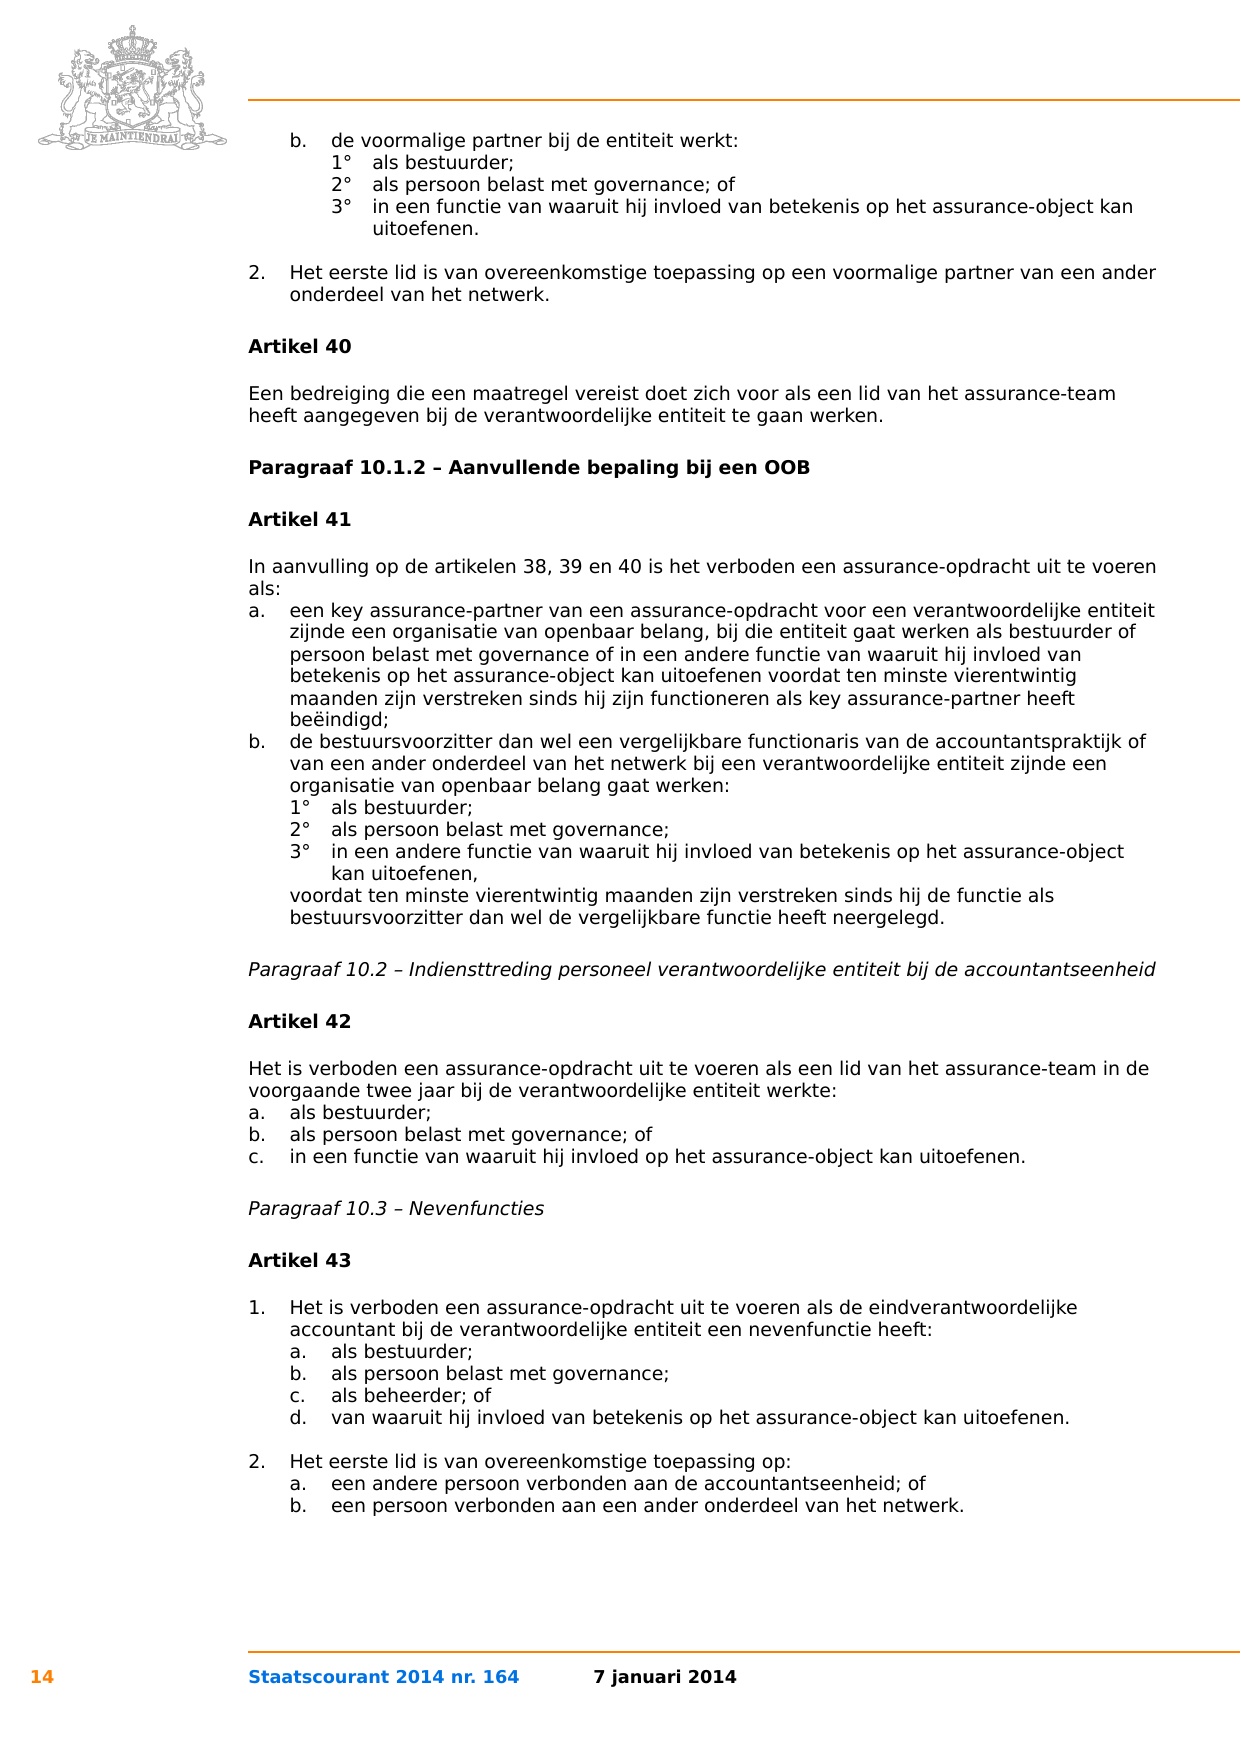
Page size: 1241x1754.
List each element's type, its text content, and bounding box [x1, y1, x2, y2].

picture [38, 25, 227, 150]
text b. als persoon belast met governance; of [248, 1124, 1163, 1146]
text 3° in een functie van waaruit hij invloed van betekenis op het assurance-object kan uitoefenen. [331, 196, 1163, 240]
subtitle Paragraaf 10.1.2 – Aanvullende bepaling bij een OOB [248, 457, 1163, 478]
text 2° als persoon belast met governance; [289, 819, 1163, 841]
subtitle Artikel 40 [248, 336, 1163, 358]
text b. de voormalige partner bij de entiteit werkt: [289, 130, 1163, 152]
text a. als bestuurder; [248, 1102, 1163, 1124]
text 1° als bestuurder; [289, 797, 1163, 819]
subtitle Artikel 43 [248, 1250, 1163, 1272]
text c. als beheerder; of [289, 1385, 1163, 1407]
text a. een andere persoon verbonden aan de accountantseenheid; of [289, 1473, 1163, 1495]
text Het is verboden een assurance-opdracht uit te voeren als een lid van het assurance-team in de voorgaande twee jaar bij de verantwoordelijke entiteit werkte: [248, 1058, 1163, 1102]
text In aanvulling op de artikelen 38, 39 en 40 is het verboden een assurance-opdracht uit te voeren als: [248, 556, 1163, 599]
text a. als bestuurder; [289, 1341, 1163, 1363]
text 1° als bestuurder; [331, 152, 1163, 174]
text 2. Het eerste lid is van overeenkomstige toepassing op een voormalige partner van een ander onderdeel van het netwerk. [248, 262, 1163, 306]
text d. van waaruit hij invloed van betekenis op het assurance-object kan uitoefenen. [289, 1407, 1163, 1429]
text 3° in een andere functie van waaruit hij invloed van betekenis op het assurance-object kan uitoefenen, [289, 841, 1163, 885]
text b. als persoon belast met governance; [289, 1363, 1163, 1385]
text 2. Het eerste lid is van overeenkomstige toepassing op: [248, 1451, 1163, 1473]
text b. de bestuursvoorzitter dan wel een vergelijkbare functionaris van de accountantspraktijk of van een ander onderdeel van het netwerk bij een verantwoordelijke entiteit zijnde een organisatie van openbaar belang gaat werken: [248, 731, 1163, 797]
subtitle Artikel 42 [248, 1011, 1163, 1033]
text voordat ten minste vierentwintig maanden zijn verstreken sinds hij de functie als bestuursvoorzitter dan wel de vergelijkbare functie heeft neergelegd. [289, 885, 1163, 929]
text 1. Het is verboden een assurance-opdracht uit te voeren als de eindverantwoordelijke accountant bij de verantwoordelijke entiteit een nevenfunctie heeft: [248, 1297, 1163, 1341]
text 2° als persoon belast met governance; of [331, 174, 1163, 196]
text c. in een functie van waaruit hij invloed op het assurance-object kan uitoefenen. [248, 1146, 1163, 1168]
text Een bedreiging die een maatregel vereist doet zich voor als een lid van het assurance-team heeft aangegeven bij de verantwoordelijke entiteit te gaan werken. [248, 383, 1163, 427]
subtitle Paragraaf 10.3 – Nevenfuncties [248, 1198, 1163, 1220]
subtitle Artikel 41 [248, 508, 1163, 531]
text b. een persoon verbonden aan een ander onderdeel van het netwerk. [289, 1495, 1163, 1517]
subtitle Paragraaf 10.2 – Indiensttreding personeel verantwoordelijke entiteit bij de accountantseenheid [248, 959, 1163, 981]
text a. een key assurance-partner van een assurance-opdracht voor een verantwoordelijke entiteit zijnde een organisatie van openbaar belang, bij die entiteit gaat werken als bestuurder of persoon belast met governance of in een andere functie van waaruit hij invloed van betekenis op het assurance-object kan uitoefenen voordat ten minste vierentwintig maanden zijn verstreken sinds hij zijn functioneren als key assurance-partner heeft beëindigd; [248, 599, 1163, 731]
